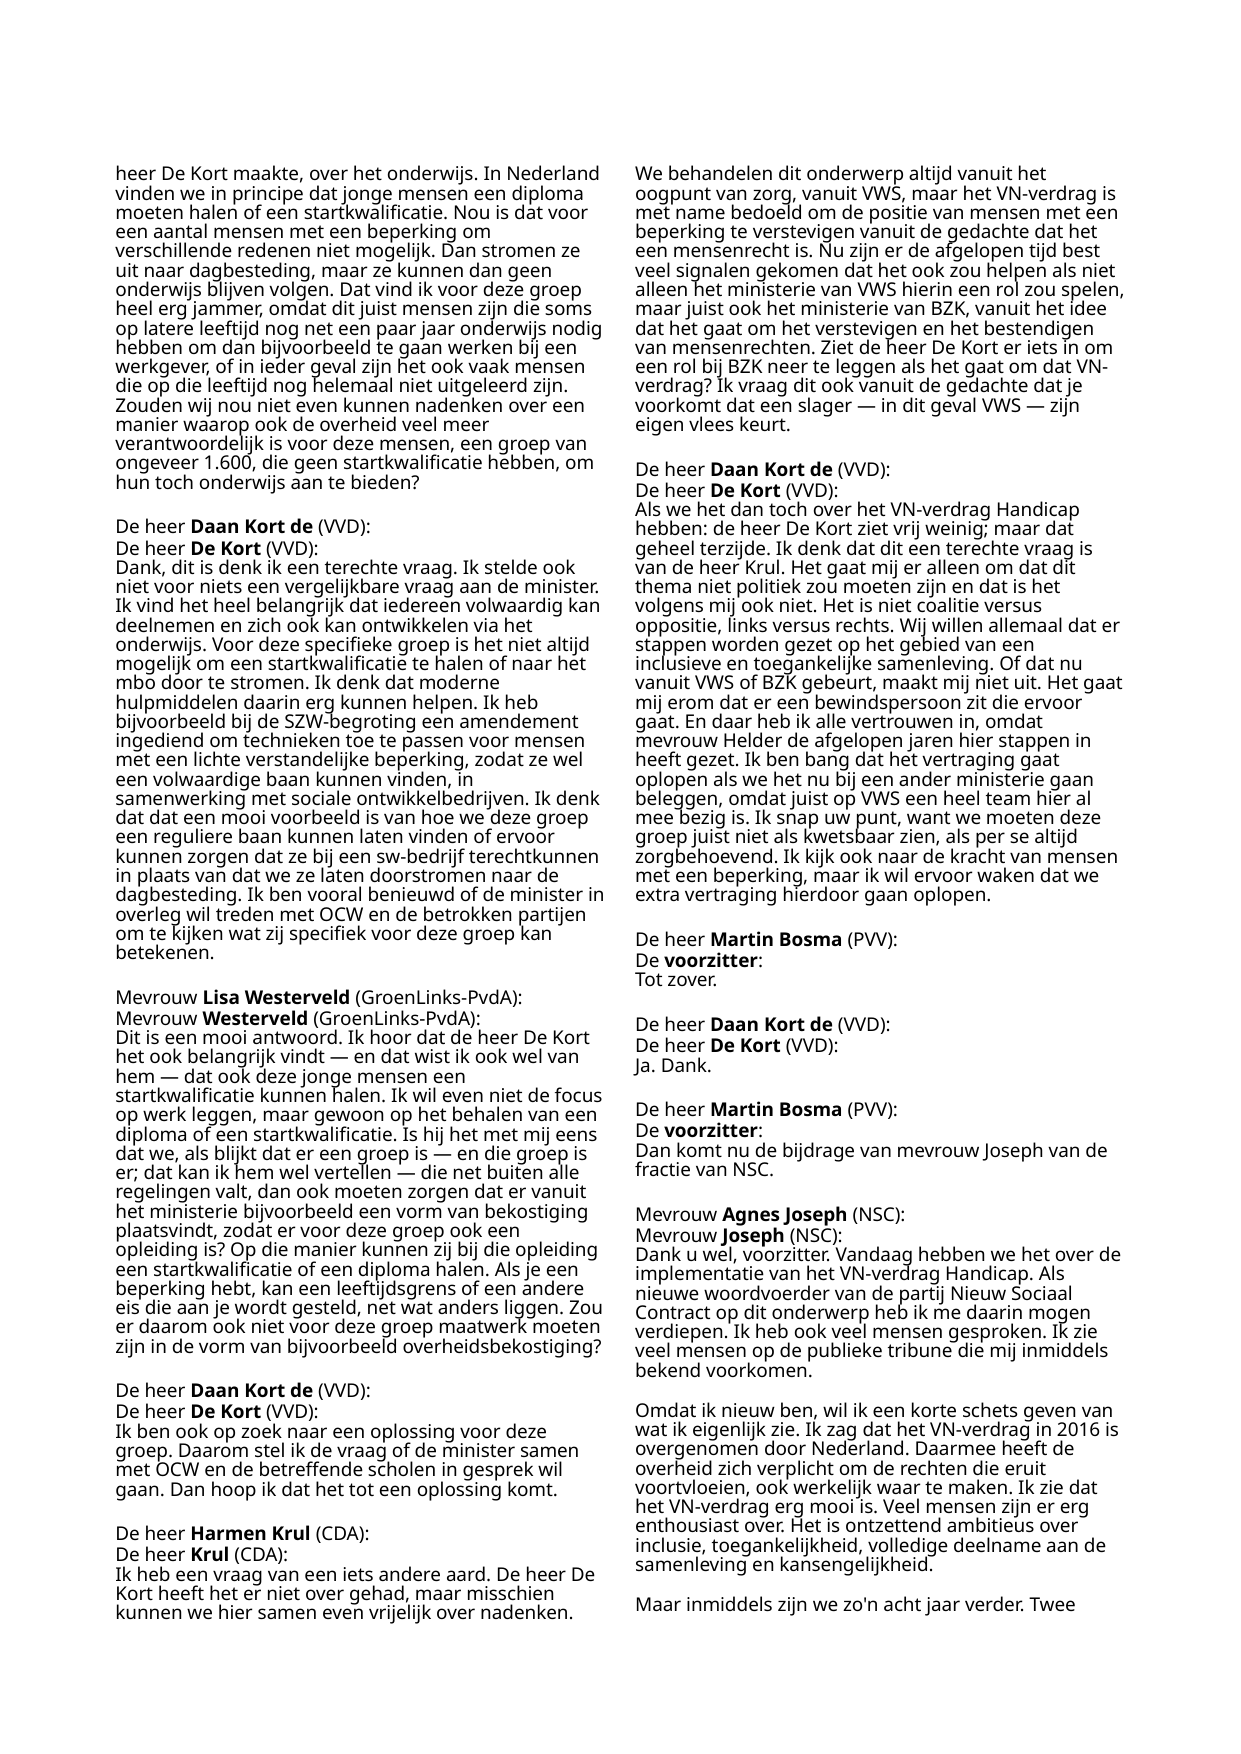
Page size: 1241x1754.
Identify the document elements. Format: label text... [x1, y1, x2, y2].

text De heer Daan Kort de (VVD): [635, 456, 1125, 482]
text De heer Martin Bosma (PVV): [635, 926, 1125, 952]
text Dank, dit is denk ik een terechte vraag. Ik stelde ook niet voor niets een vergelijkbare vraag aan de minister. Ik vind het heel belangrijk dat iedereen volwaardig kan deelnemen en zich ook kan ontwikkelen via het onderwijs. Voor deze specifieke groep is het niet altijd mogelijk om een startkwalificatie te halen of naar het mbo door te stromen. Ik denk dat moderne hulpmiddelen daarin erg kunnen helpen. Ik heb bijvoorbeeld bij de SZW-begroting een amendement ingediend om technieken toe te passen voor mensen met een lichte verstandelijke beperking, zodat ze wel een volwaardige baan kunnen vinden, in samenwerking met sociale ontwikkelbedrijven. Ik denk dat dat een mooi voorbeeld is van hoe we deze groep een reguliere baan kunnen laten vinden of ervoor kunnen zorgen dat ze bij een sw-bedrijf terechtkunnen in plaats van dat we ze laten doorstromen naar de dagbesteding. Ik ben vooral benieuwd of de minister in overleg wil treden met OCW en de betrokken partijen om te kijken wat zij specifiek voor deze groep kan betekenen. [115, 559, 605, 963]
text heer De Kort maakte, over het onderwijs. In Nederland vinden we in principe dat jonge mensen een diploma moeten halen of een startkwalificatie. Nou is dat voor een aantal mensen met een beperking om verschillende redenen niet mogelijk. Dan stromen ze uit naar dagbesteding, maar ze kunnen dan geen onderwijs blijven volgen. Dat vind ik voor deze groep heel erg jammer, omdat dit juist mensen zijn die soms op latere leeftijd nog net een paar jaar onderwijs nodig hebben om dan bijvoorbeeld te gaan werken bij een werkgever, of in ieder geval zijn het ook vaak mensen die op die leeftijd nog helemaal niet uitgeleerd zijn. Zouden wij nou niet even kunnen nadenken over een manier waarop ook de overheid veel meer verantwoordelijk is voor deze mensen, een groep van ongeveer 1.600, die geen startkwalificatie hebben, om hun toch onderwijs aan te bieden? [115, 165, 605, 493]
text De heer De Kort (VVD): [635, 482, 1125, 501]
text De heer Daan Kort de (VVD): [635, 1012, 1125, 1037]
text De heer De Kort (VVD): [115, 539, 605, 559]
text Mevrouw Lisa Westerveld (GroenLinks-PvdA): [115, 984, 605, 1010]
text Dank u wel, voorzitter. Vandaag hebben we het over de implementatie van het VN-verdrag Handicap. Als nieuwe woordvoerder van de partij Nieuw Sociaal Contract op dit onderwerp heb ik me daarin mogen verdiepen. Ik heb ook veel mensen gesproken. Ik zie veel mensen op de publieke tribune die mij inmiddels bekend voorkomen. [635, 1246, 1125, 1381]
text De heer Daan Kort de (VVD): [115, 514, 605, 539]
text Mevrouw Agnes Joseph (NSC): [635, 1201, 1125, 1227]
text Dan komt nu de bijdrage van mevrouw Joseph van de fractie van NSC. [635, 1142, 1125, 1180]
text We behandelen dit onderwerp altijd vanuit het oogpunt van zorg, vanuit VWS, maar het VN-verdrag is met name bedoeld om de positie van mensen met een beperking te verstevigen vanuit de gedachte dat het een mensenrecht is. Nu zijn er de afgelopen tijd best veel signalen gekomen dat het ook zou helpen als niet alleen het ministerie van VWS hierin een rol zou spelen, maar juist ook het ministerie van BZK, vanuit het idee dat het gaat om het verstevigen en het bestendigen van mensenrechten. Ziet de heer De Kort er iets in om een rol bij BZK neer te leggen als het gaat om dat VN-verdrag? Ik vraag dit ook vanuit de gedachte dat je voorkomt dat een slager — in dit geval VWS — zijn eigen vlees keurt. [635, 165, 1125, 435]
text De heer Harmen Krul (CDA): [115, 1521, 605, 1546]
text Als we het dan toch over het VN-verdrag Handicap hebben: de heer De Kort ziet vrij weinig; maar dat geheel terzijde. Ik denk dat dit een terechte vraag is van de heer Krul. Het gaat mij er alleen om dat dit thema niet politiek zou moeten zijn en dat is het volgens mij ook niet. Het is niet coalitie versus oppositie, links versus rechts. Wij willen allemaal dat er stappen worden gezet op het gebied van een inclusieve en toegankelijke samenleving. Of dat nu vanuit VWS of BZK gebeurt, maakt mij niet uit. Het gaat mij erom dat er een bewindspersoon zit die ervoor gaat. En daar heb ik alle vertrouwen in, omdat mevrouw Helder de afgelopen jaren hier stappen in heeft gezet. Ik ben bang dat het vertraging gaat oplopen als we het nu bij een ander ministerie gaan beleggen, omdat juist op VWS een heel team hier al mee bezig is. Ik snap uw punt, want we moeten deze groep juist niet als kwetsbaar zien, als per se altijd zorgbehoevend. Ik kijk ook naar de kracht van mensen met een beperking, maar ik wil ervoor waken dat we extra vertraging hierdoor gaan oplopen. [635, 501, 1125, 906]
text Ja. Dank. [635, 1057, 1125, 1076]
text Ik ben ook op zoek naar een oplossing voor deze groep. Daarom stel ik de vraag of de minister samen met OCW en de betreffende scholen in gesprek wil gaan. Dan hoop ik dat het tot een oplossing komt. [115, 1423, 605, 1500]
text Omdat ik nieuw ben, wil ik een korte schets geven van wat ik eigenlijk zie. Ik zag dat het VN-verdrag in 2016 is overgenomen door Nederland. Daarmee heeft de overheid zich verplicht om de rechten die eruit voortvloeien, ook werkelijk waar te maken. Ik zie dat het VN-verdrag erg mooi is. Veel mensen zijn er erg enthousiast over. Het is ontzettend ambitieus over inclusie, toegankelijkheid, volledige deelname aan de samenleving en kansengelijkheid. [635, 1402, 1125, 1575]
text Mevrouw Joseph (NSC): [635, 1227, 1125, 1246]
text Mevrouw Westerveld (GroenLinks-PvdA): [115, 1010, 605, 1029]
text Dit is een mooi antwoord. Ik hoor dat de heer De Kort het ook belangrijk vindt — en dat wist ik ook wel van hem — dat ook deze jonge mensen een startkwalificatie kunnen halen. Ik wil even niet de focus op werk leggen, maar gewoon op het behalen van een diploma of een startkwalificatie. Is hij het met mij eens dat we, als blijkt dat er een groep is — en die groep is er; dat kan ik hem wel vertellen — die net buiten alle regelingen valt, dan ook moeten zorgen dat er vanuit het ministerie bijvoorbeeld een vorm van bekostiging plaatsvindt, zodat er voor deze groep ook een opleiding is? Op die manier kunnen zij bij die opleiding een startkwalificatie of een diploma halen. Als je een beperking hebt, kan een leeftijdsgrens of een andere eis die aan je wordt gesteld, net wat anders liggen. Zou er daarom ook niet voor deze groep maatwerk moeten zijn in de vorm van bijvoorbeeld overheidsbekostiging? [115, 1029, 605, 1357]
text De voorzitter: [635, 952, 1125, 971]
text De heer Krul (CDA): [115, 1546, 605, 1566]
text Tot zover. [635, 971, 1125, 991]
text De heer Daan Kort de (VVD): [115, 1378, 605, 1403]
text De heer De Kort (VVD): [635, 1037, 1125, 1057]
text De heer De Kort (VVD): [115, 1403, 605, 1423]
text De heer Martin Bosma (PVV): [635, 1097, 1125, 1122]
text De voorzitter: [635, 1122, 1125, 1142]
text Maar inmiddels zijn we zo'n acht jaar verder. Twee [635, 1596, 1125, 1615]
text Ik heb een vraag van een iets andere aard. De heer De Kort heeft het er niet over gehad, maar misschien kunnen we hier samen even vrijelijk over nadenken. [115, 1566, 605, 1623]
